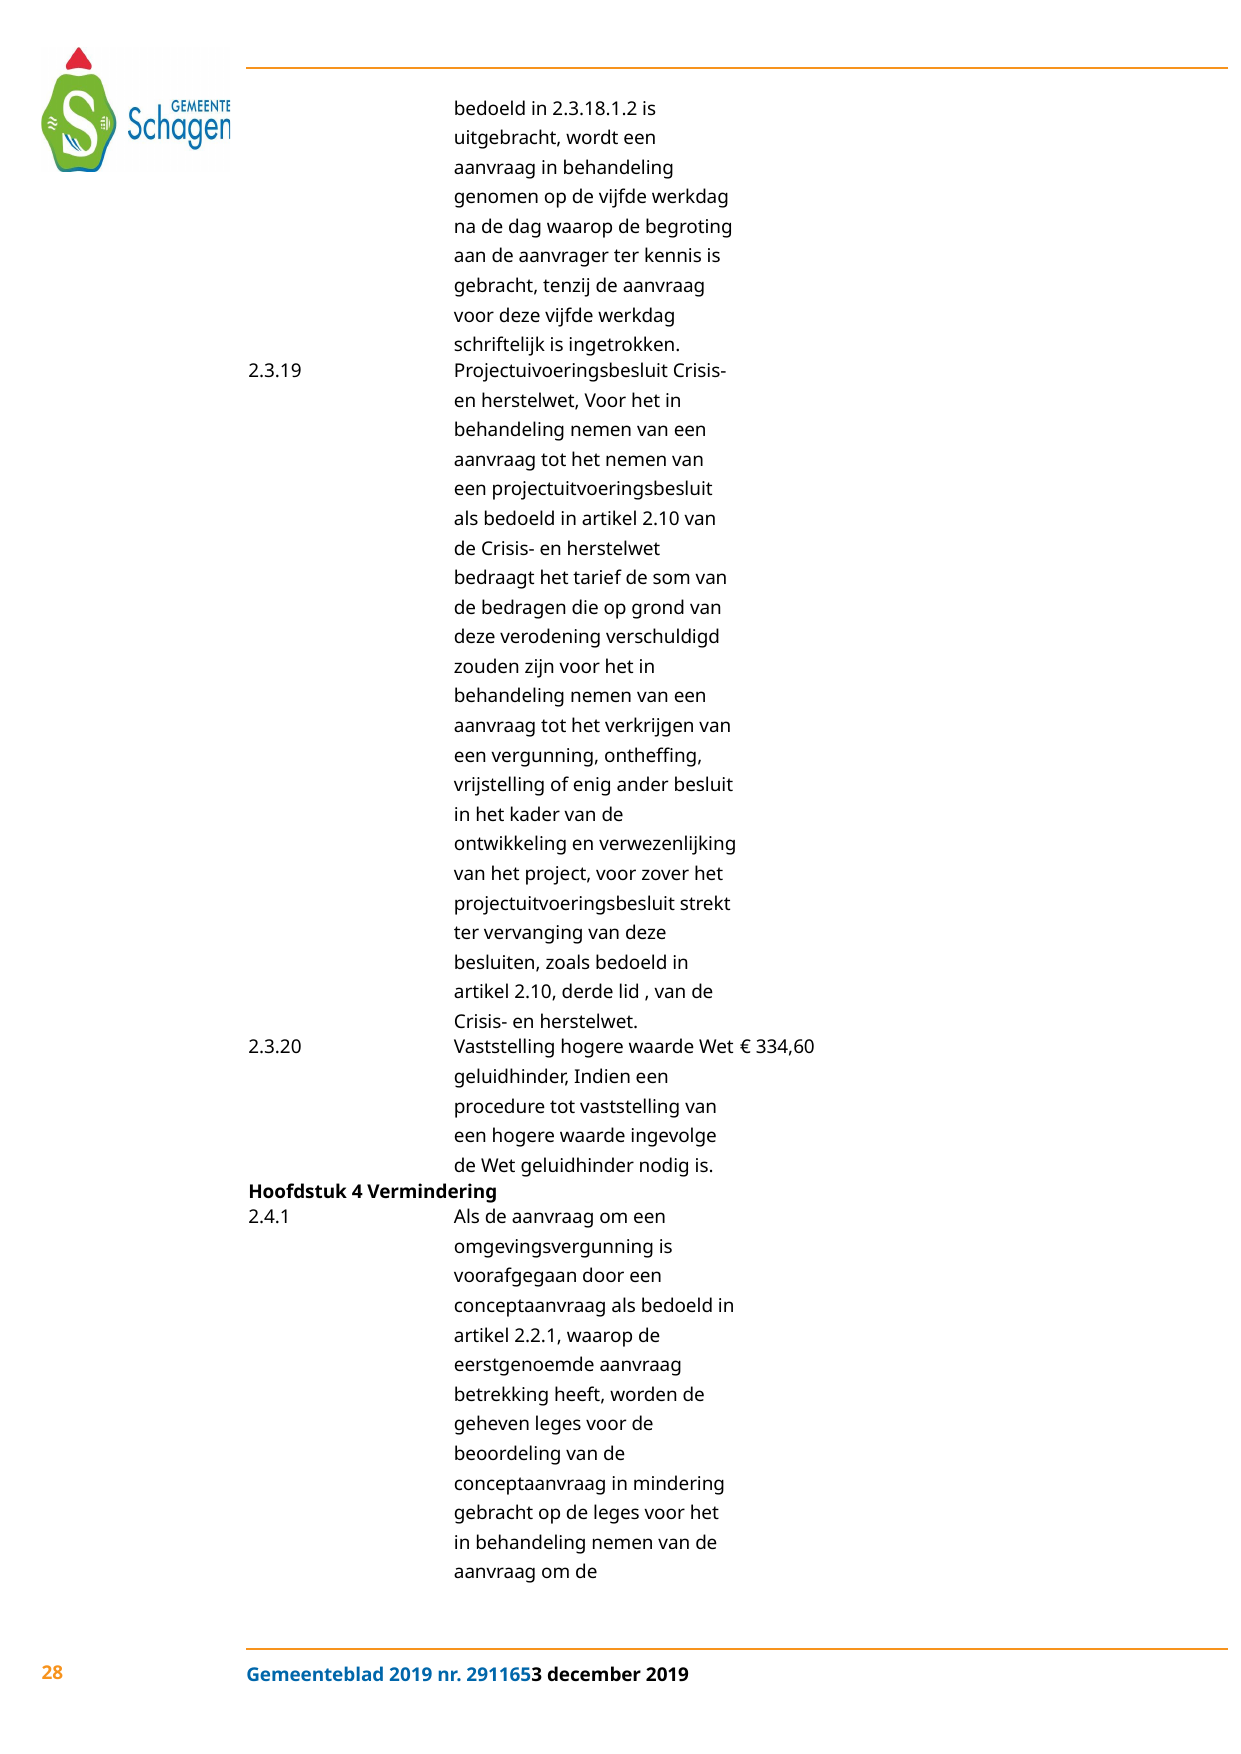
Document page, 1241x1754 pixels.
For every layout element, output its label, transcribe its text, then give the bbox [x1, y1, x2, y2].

picture [41, 47, 231, 172]
table_cell Als de aanvraag om een omgevingsvergunning is voorafgegaan door een conceptaanvraag als bedoeld in artikel 2.2.1, waarop de eerstgenoemde aanvraag betrekking heeft, worden de geheven leges voor de beoordeling van de conceptaanvraag in mindering gebracht op de leges voor het in behandeling nemen van de aanvraag om de [454, 1204, 740, 1584]
table_cell [946, 1204, 1152, 1584]
table_cell [946, 95, 1152, 357]
table_cell [946, 1034, 1152, 1178]
table_cell Projectuivoeringsbesluit Crisis- en herstelwet, Voor het in behandeling nemen van een aanvraag tot het nemen van een projectuitvoeringsbesluit als bedoeld in artikel 2.10 van de Crisis- en herstelwet bedraagt het tarief de som van de bedragen die op grond van deze verodening verschuldigd zouden zijn voor het in behandeling nemen van een aanvraag tot het verkrijgen van een vergunning, ontheffing, vrijstelling of enig ander besluit in het kader van de ontwikkeling en verwezenlijking van het project, voor zover het projectuitvoeringsbesluit strekt ter vervanging van deze besluiten, zoals bedoeld in artikel 2.10, derde lid , van de Crisis- en herstelwet. [454, 357, 740, 1034]
table_cell Hoofdstuk 4 Vermindering [248, 1178, 1152, 1203]
table_cell 2.3.20 [248, 1034, 454, 1178]
table_cell [740, 1204, 946, 1584]
table_cell bedoeld in 2.3.18.1.2 is uitgebracht, wordt een aanvraag in behandeling genomen op de vijfde werkdag na de dag waarop de begroting aan de aanvrager ter kennis is gebracht, tenzij de aanvraag voor deze vijfde werkdag schriftelijk is ingetrokken. [454, 95, 740, 357]
table_cell [740, 357, 946, 1034]
table_cell € 334,60 [740, 1034, 946, 1178]
table_cell 2.4.1 [248, 1204, 454, 1584]
table_cell [248, 95, 454, 357]
table_cell [740, 95, 946, 357]
table_cell Vaststelling hogere waarde Wet geluidhinder, Indien een procedure tot vaststelling van een hogere waarde ingevolge de Wet geluidhinder nodig is. [454, 1034, 740, 1178]
table_cell [946, 357, 1152, 1034]
table_cell 2.3.19 [248, 357, 454, 1034]
